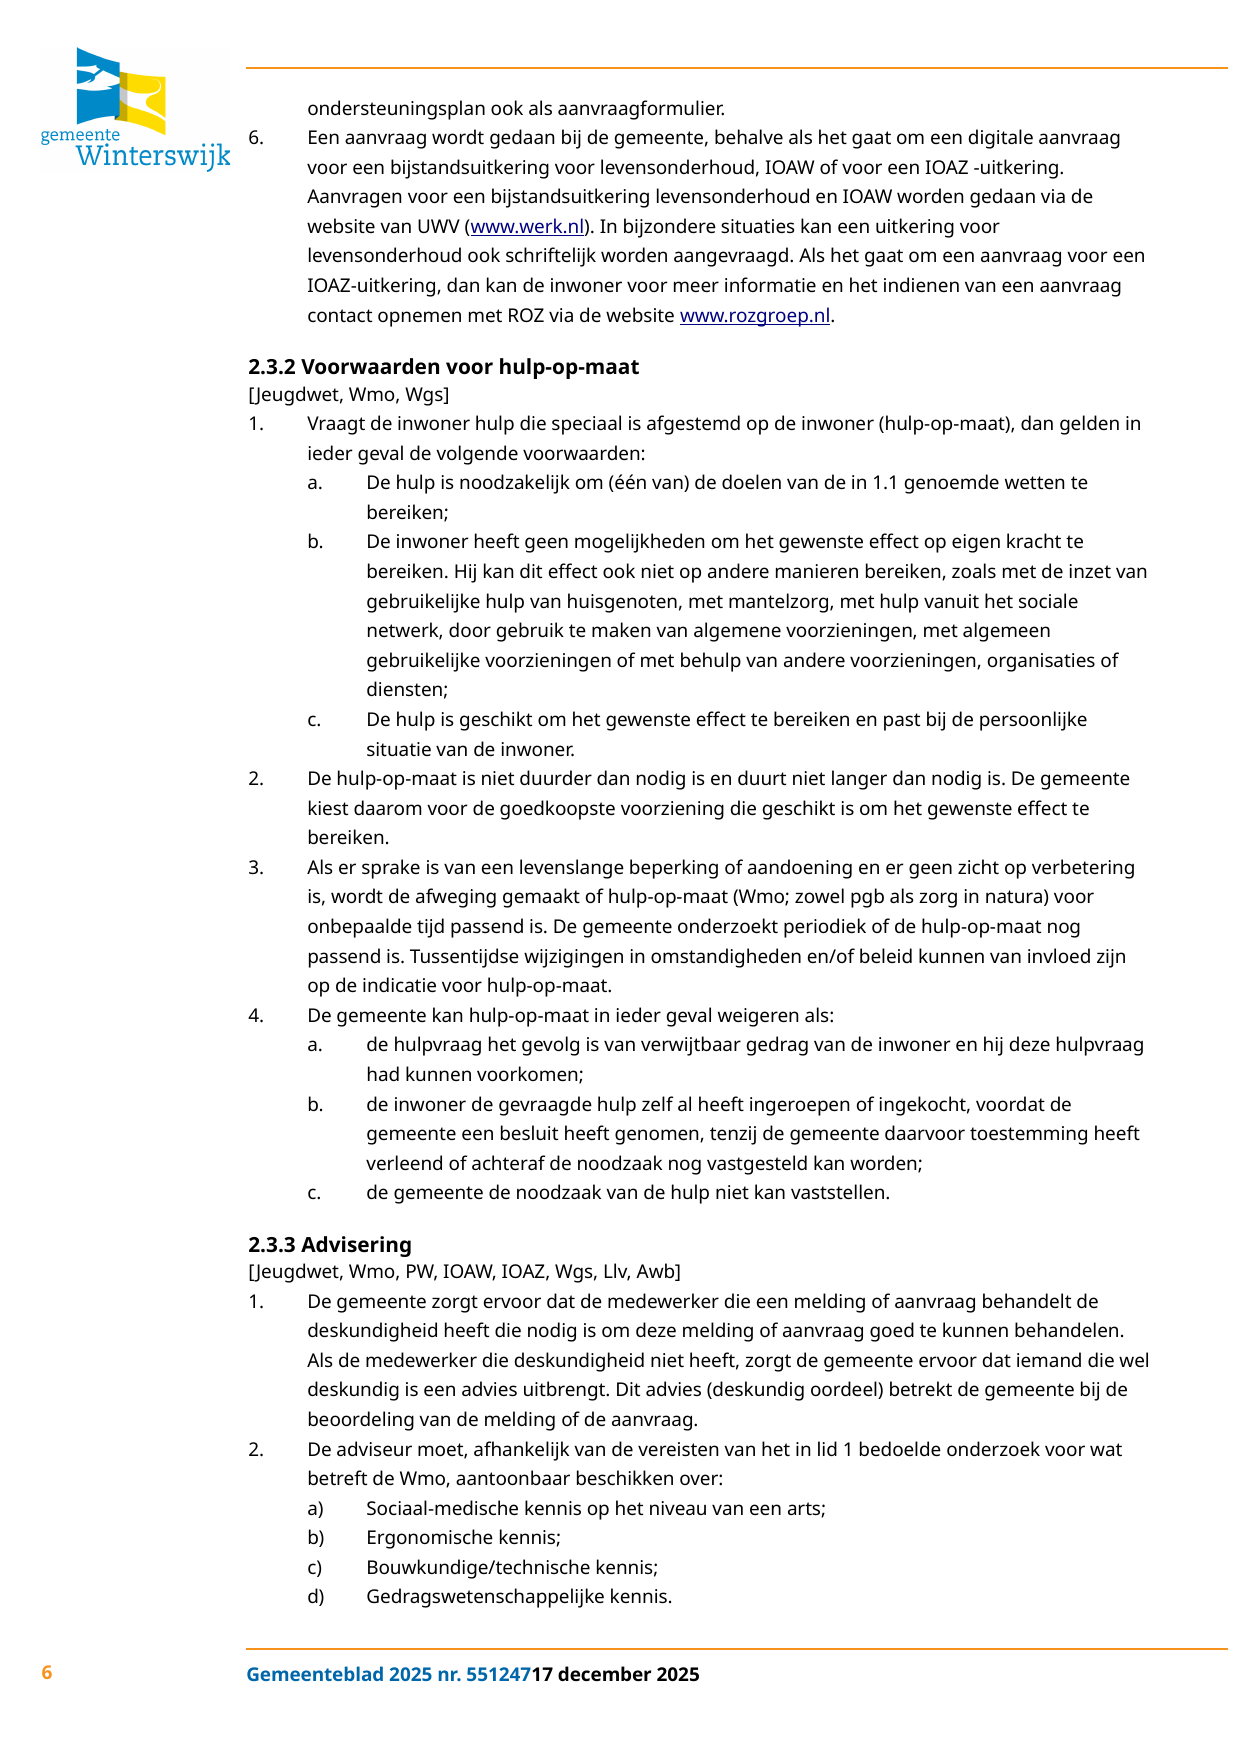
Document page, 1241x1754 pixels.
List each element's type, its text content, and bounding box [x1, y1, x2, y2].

text [Jeugdwet, Wmo, PW, IOAW, IOAZ, Wgs, Llv, Awb] [248, 1258, 1152, 1284]
list De hulp-op-maat is niet duurder dan nodig is en duurt niet langer dan nodig is. De gemeente kiest daarom voor de goedkoopste voorziening die geschikt is om het gewenste effect te bereiken. [248, 765, 1152, 850]
list De hulp is noodzakelijk om (één van) de doelen van de in 1.1 genoemde wetten te bereiken; [307, 469, 1152, 525]
list ondersteuningsplan ook als aanvraagformulier. [248, 95, 1152, 121]
picture [225, 153, 231, 162]
list Een aanvraag wordt gedaan bij de gemeente, behalve als het gaat om een digitale aanvraag voor een bijstandsuitkering voor levensonderhoud, IOAW of voor een IOAZ -uitkering. Aanvragen voor een bijstandsuitkering levensonderhoud en IOAW worden gedaan via de website van UWV (www.werk.nl). In bijzondere situaties kan een uitkering voor levensonderhoud ook schriftelijk worden aangevraagd. Als het gaat om een aanvraag voor een IOAZ-uitkering, dan kan de inwoner voor meer informatie en het indienen van een aanvraag contact opnemen met ROZ via de website www.rozgroep.nl. [248, 124, 1152, 328]
list Gedragswetenschappelijke kennis. [307, 1584, 1152, 1609]
list Als er sprake is van een levenslange beperking of aandoening en er geen zicht op verbetering is, wordt de afweging gemaakt of hulp-op-maat (Wmo; zowel pgb als zorg in natura) voor onbepaalde tijd passend is. De gemeente onderzoekt periodiek of de hulp-op-maat nog passend is. Tussentijdse wijzigingen in omstandigheden en/of beleid kunnen van invloed zijn op de indicatie voor hulp-op-maat. [248, 854, 1152, 998]
list de inwoner de gevraagde hulp zelf al heeft ingeroepen of ingekocht, voordat de gemeente een besluit heeft genomen, tenzij de gemeente daarvoor toestemming heeft verleend of achteraf de noodzaak nog vastgesteld kan worden; [307, 1091, 1152, 1176]
list Sociaal-medische kennis op het niveau van een arts; [307, 1495, 1152, 1521]
list De adviseur moet, afhankelijk van de vereisten van het in lid 1 bedoelde onderzoek voor wat betreft de Wmo, aantoonbaar beschikken over: [248, 1436, 1152, 1491]
list De hulp is geschikt om het gewenste effect te bereiken en past bij de persoonlijke situatie van de inwoner. [307, 706, 1152, 761]
list De gemeente zorgt ervoor dat de medewerker die een melding of aanvraag behandelt de deskundigheid heeft die nodig is om deze melding of aanvraag goed te kunnen behandelen. Als de medewerker die deskundigheid niet heeft, zorgt de gemeente ervoor dat iemand die wel deskundig is een advies uitbrengt. Dit advies (deskundig oordeel) betrekt de gemeente bij de beoordeling van de melding of de aanvraag. [248, 1288, 1152, 1432]
list Bouwkundige/technische kennis; [307, 1554, 1152, 1580]
text [Jeugdwet, Wmo, Wgs] [248, 381, 1152, 406]
list de hulpvraag het gevolg is van verwijtbaar gedrag van de inwoner en hij deze hulpvraag had kunnen voorkomen; [307, 1032, 1152, 1087]
list Ergonomische kennis; [307, 1524, 1152, 1550]
list Vraagt de inwoner hulp die speciaal is afgestemd op de inwoner (hulp-op-maat), dan gelden in ieder geval de volgende voorwaarden: [248, 410, 1152, 466]
list De gemeente kan hulp-op-maat in ieder geval weigeren als: [248, 1002, 1152, 1028]
text 2.3.2 Voorwaarden voor hulp-op-maat [248, 352, 1152, 381]
picture [41, 47, 231, 172]
list De inwoner heeft geen mogelijkheden om het gewenste effect op eigen kracht te bereiken. Hij kan dit effect ook niet op andere manieren bereiken, zoals met de inzet van gebruikelijke hulp van huisgenoten, met mantelzorg, met hulp vanuit het sociale netwerk, door gebruik te maken van algemene voorzieningen, met algemeen gebruikelijke voorzieningen of met behulp van andere voorzieningen, organisaties of diensten; [307, 529, 1152, 702]
text 2.3.3 Advisering [248, 1230, 1152, 1258]
list de gemeente de noodzaak van de hulp niet kan vaststellen. [307, 1179, 1152, 1205]
